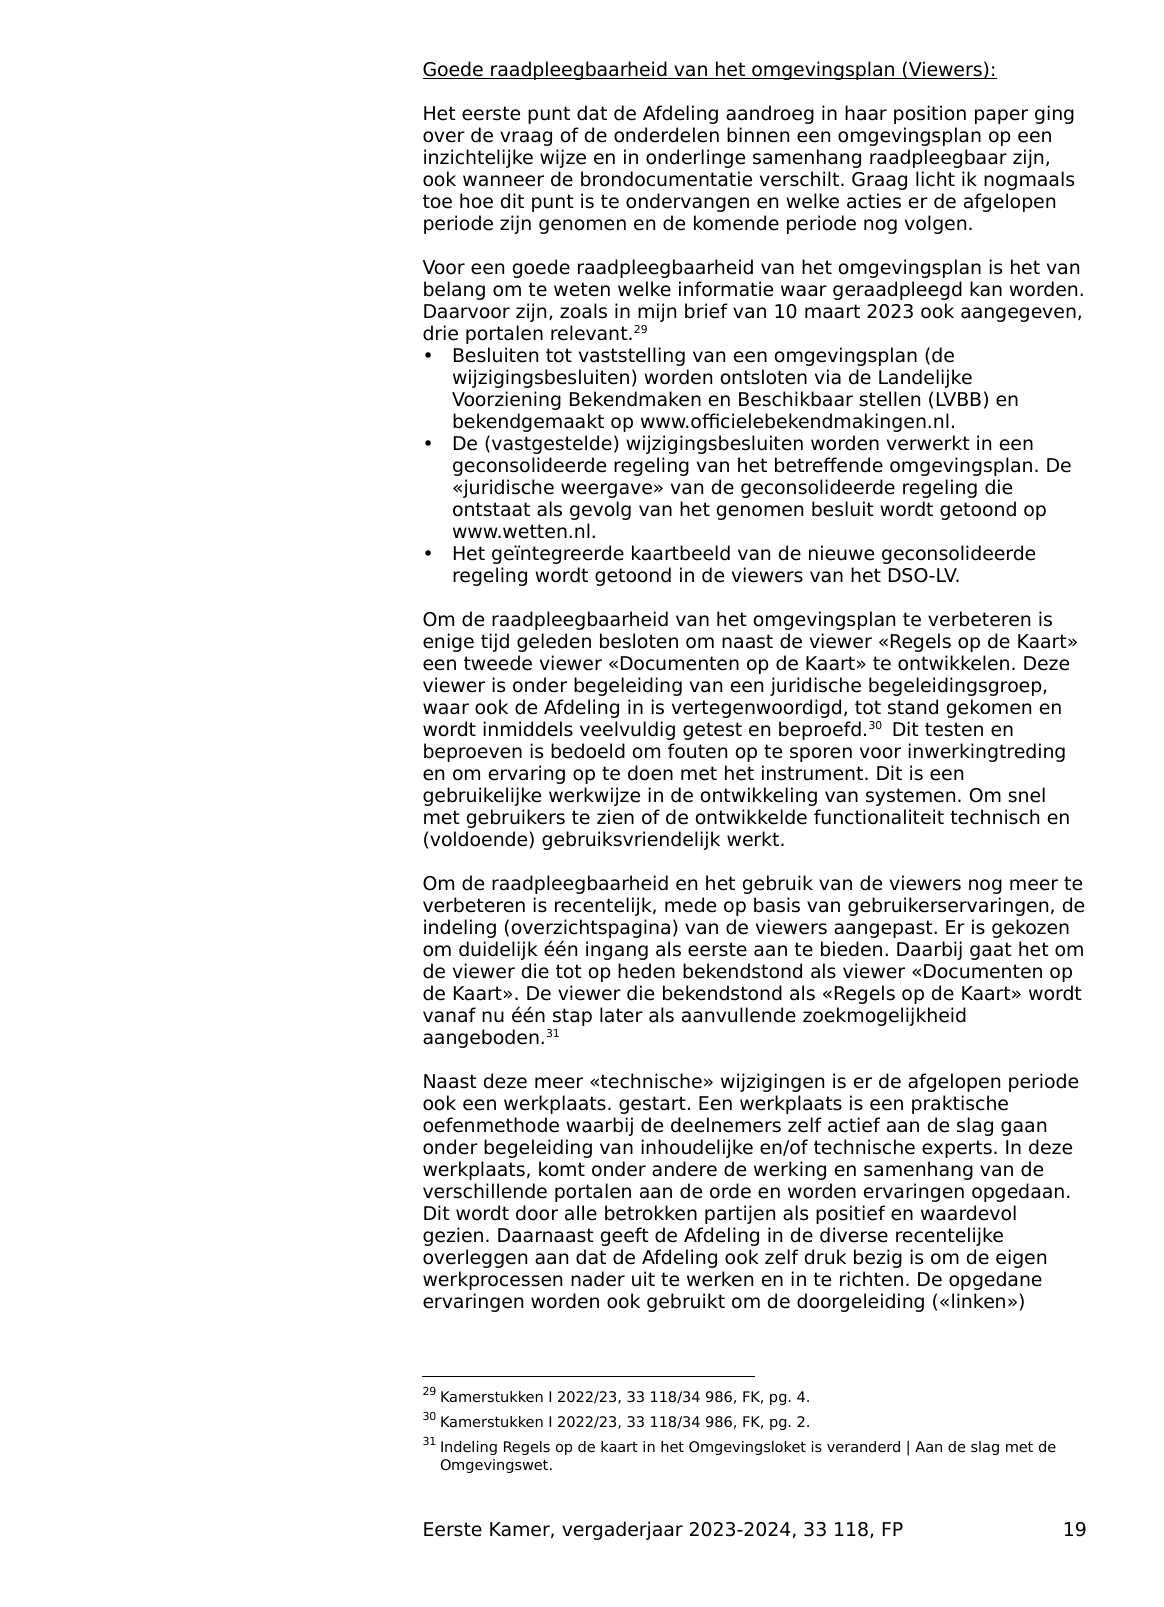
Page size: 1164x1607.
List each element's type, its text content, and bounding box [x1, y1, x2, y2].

text Om de raadpleegbaarheid van het omgevingsplan te verbeteren is enige tijd geleden besloten om naast de viewer «Regels op de Kaart» een tweede viewer «Documenten op de Kaart» te ontwikkelen. Deze viewer is onder begeleiding van een juridische begeleidingsgroep, waar ook de Afdeling in is vertegenwoordigd, tot stand gekomen en wordt inmiddels veelvuldig getest en beproefd. Dit testen en beproeven is bedoeld om fouten op te sporen voor inwerkingtreding en om ervaring op te doen met het instrument. Dit is een gebruikelijke werkwijze in de ontwikkeling van systemen. Om snel met gebruikers te zien of de ontwikkelde functionaliteit technisch en (voldoende) gebruiksvriendelijk werkt. [422, 609, 1087, 851]
subtitle Goede raadpleegbaarheid van het omgevingsplan (Viewers): [422, 59, 1087, 81]
text Om de raadpleegbaarheid en het gebruik van de viewers nog meer te verbeteren is recentelijk, mede op basis van gebruikerservaringen, de indeling (overzichtspagina) van de viewers aangepast. Er is gekozen om duidelijk één ingang als eerste aan te bieden. Daarbij gaat het om de viewer die tot op heden bekendstond als viewer «Documenten op de Kaart». De viewer die bekendstond als «Regels op de Kaart» wordt vanaf nu één stap later als aanvullende zoekmogelijkheid aangeboden. [422, 873, 1087, 1049]
text Naast deze meer «technische» wijzigingen is er de afgelopen periode ook een werkplaats. gestart. Een werkplaats is een praktische oefenmethode waarbij de deelnemers zelf actief aan de slag gaan onder begeleiding van inhoudelijke en/of technische experts. In deze werkplaats, komt onder andere de werking en samenhang van de verschillende portalen aan de orde en worden ervaringen opgedaan. Dit wordt door alle betrokken partijen als positief en waardevol gezien. Daarnaast geeft de Afdeling in de diverse recentelijke overleggen aan dat de Afdeling ook zelf druk bezig is om de eigen werkprocessen nader uit te werken en in te richten. De opgedane ervaringen worden ook gebruikt om de doorgeleiding («linken») [422, 1071, 1087, 1313]
text Het eerste punt dat de Afdeling aandroeg in haar position paper ging over de vraag of de onderdelen binnen een omgevingsplan op een inzichtelijke wijze en in onderlinge samenhang raadpleegbaar zijn, ook wanneer de brondocumentatie verschilt. Graag licht ik nogmaals toe hoe dit punt is te ondervangen en welke acties er de afgelopen periode zijn genomen en de komende periode nog volgen. [422, 103, 1087, 235]
text Kamerstukken I 2022/23, 33 118/34 986, FK, pg. 4. [422, 1385, 1087, 1407]
text • Besluiten tot vaststelling van een omgevingsplan (de wijzigingsbesluiten) worden ontsloten via de Landelijke Voorziening Bekendmaken en Beschikbaar stellen (LVBB) en bekendgemaakt op www.officielebekendmakingen.nl. [422, 345, 1087, 433]
text Kamerstukken I 2022/23, 33 118/34 986, FK, pg. 2. [422, 1410, 1087, 1432]
text • De (vastgestelde) wijzigingsbesluiten worden verwerkt in een geconsolideerde regeling van het betreffende omgevingsplan. De «juridische weergave» van de geconsolideerde regeling die ontstaat als gevolg van het genomen besluit wordt getoond op www.wetten.nl. [422, 433, 1087, 543]
text Voor een goede raadpleegbaarheid van het omgevingsplan is het van belang om te weten welke informatie waar geraadpleegd kan worden. Daarvoor zijn, zoals in mijn brief van 10 maart 2023 ook aangegeven, drie portalen relevant. [422, 257, 1087, 345]
text Indeling Regels op de kaart in het Omgevingsloket is veranderd | Aan de slag met de Omgevingswet. [422, 1435, 1087, 1474]
text • Het geïntegreerde kaartbeeld van de nieuwe geconsolideerde regeling wordt getoond in de viewers van het DSO-LV. [422, 543, 1087, 587]
